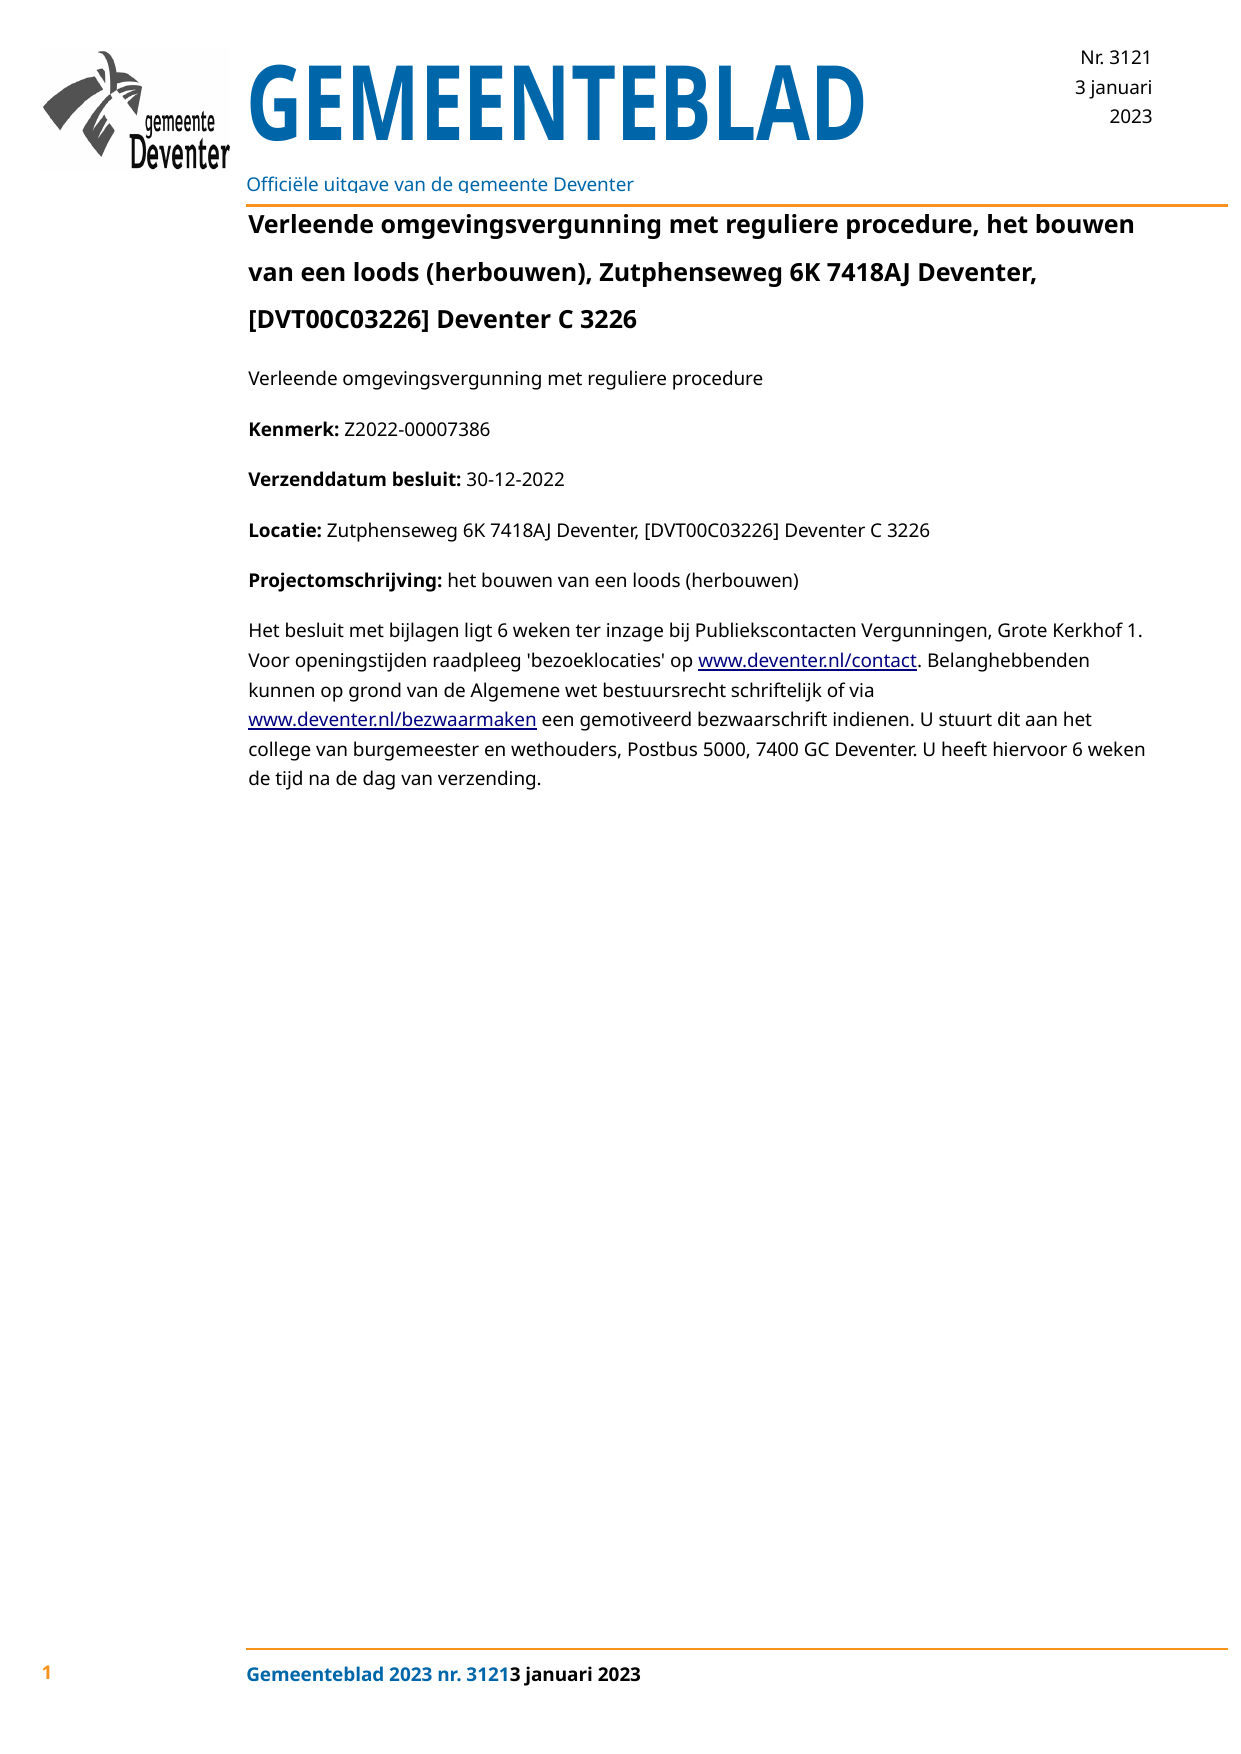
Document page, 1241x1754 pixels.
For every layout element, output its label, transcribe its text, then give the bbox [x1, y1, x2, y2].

text Projectomschrijving: het bouwen van een loods (herbouwen) [248, 567, 1152, 593]
text Het besluit met bijlagen ligt 6 weken ter inzage bij Publiekscontacten Vergunningen, Grote Kerkhof 1. Voor openingstijden raadpleeg 'bezoeklocaties' op www.deventer.nl/contact. Belanghebbenden kunnen op grond van de Algemene wet bestuursrecht schriftelijk of via www.deventer.nl/bezwaarmaken een gemotiveerd bezwaarschrift indienen. U stuurt dit aan het college van burgemeester en wethouders, Postbus 5000, 7400 GC Deventer. U heeft hiervoor 6 weken de tijd na de dag van verzending. [248, 618, 1152, 791]
text Locatie: Zutphenseweg 6K 7418AJ Deventer, [DVT00C03226] Deventer C 3226 [248, 517, 1152, 542]
text Verleende omgevingsvergunning met reguliere procedure [248, 366, 1152, 391]
text Verleende omgevingsvergunning met reguliere procedure, het bouwen van een loods (herbouwen), Zutphenseweg 6K 7418AJ Deventer, [DVT00C03226] Deventer C 3226 [248, 207, 1152, 336]
text Verzenddatum besluit: 30-12-2022 [248, 466, 1152, 492]
picture [41, 47, 231, 172]
text Kenmerk: Z2022-00007386 [248, 416, 1152, 442]
